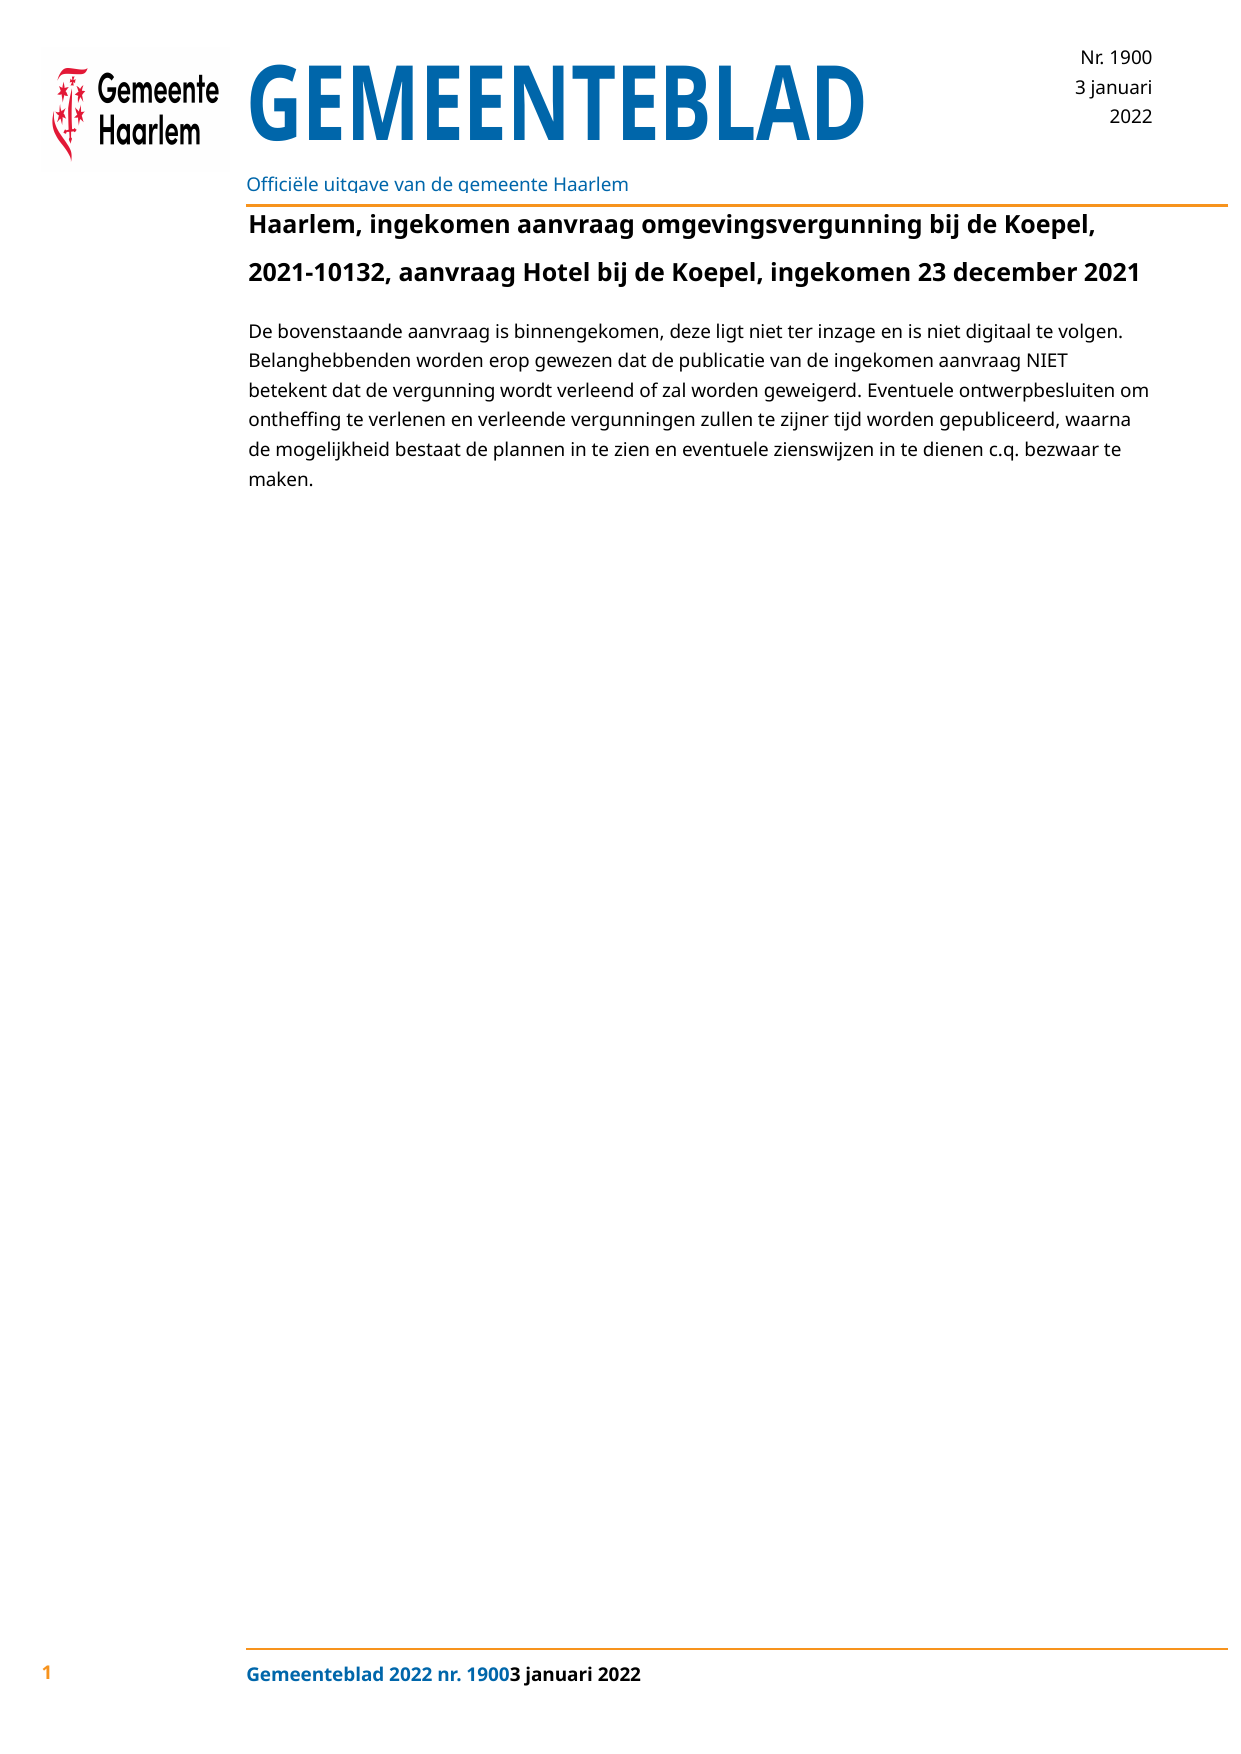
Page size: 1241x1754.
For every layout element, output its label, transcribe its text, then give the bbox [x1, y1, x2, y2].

picture [41, 47, 231, 172]
text Haarlem, ingekomen aanvraag omgevingsvergunning bij de Koepel, 2021-10132, aanvraag Hotel bij de Koepel, ingekomen 23 december 2021 [248, 207, 1152, 288]
text De bovenstaande aanvraag is binnengekomen, deze ligt niet ter inzage en is niet digitaal te volgen. Belanghebbenden worden erop gewezen dat de publicatie van de ingekomen aanvraag NIET betekent dat de vergunning wordt verleend of zal worden geweigerd. Eventuele ontwerpbesluiten om ontheffing te verlenen en verleende vergunningen zullen te zijner tijd worden gepubliceerd, waarna de mogelijkheid bestaat de plannen in te zien en eventuele zienswijzen in te dienen c.q. bezwaar te maken. [248, 318, 1152, 492]
